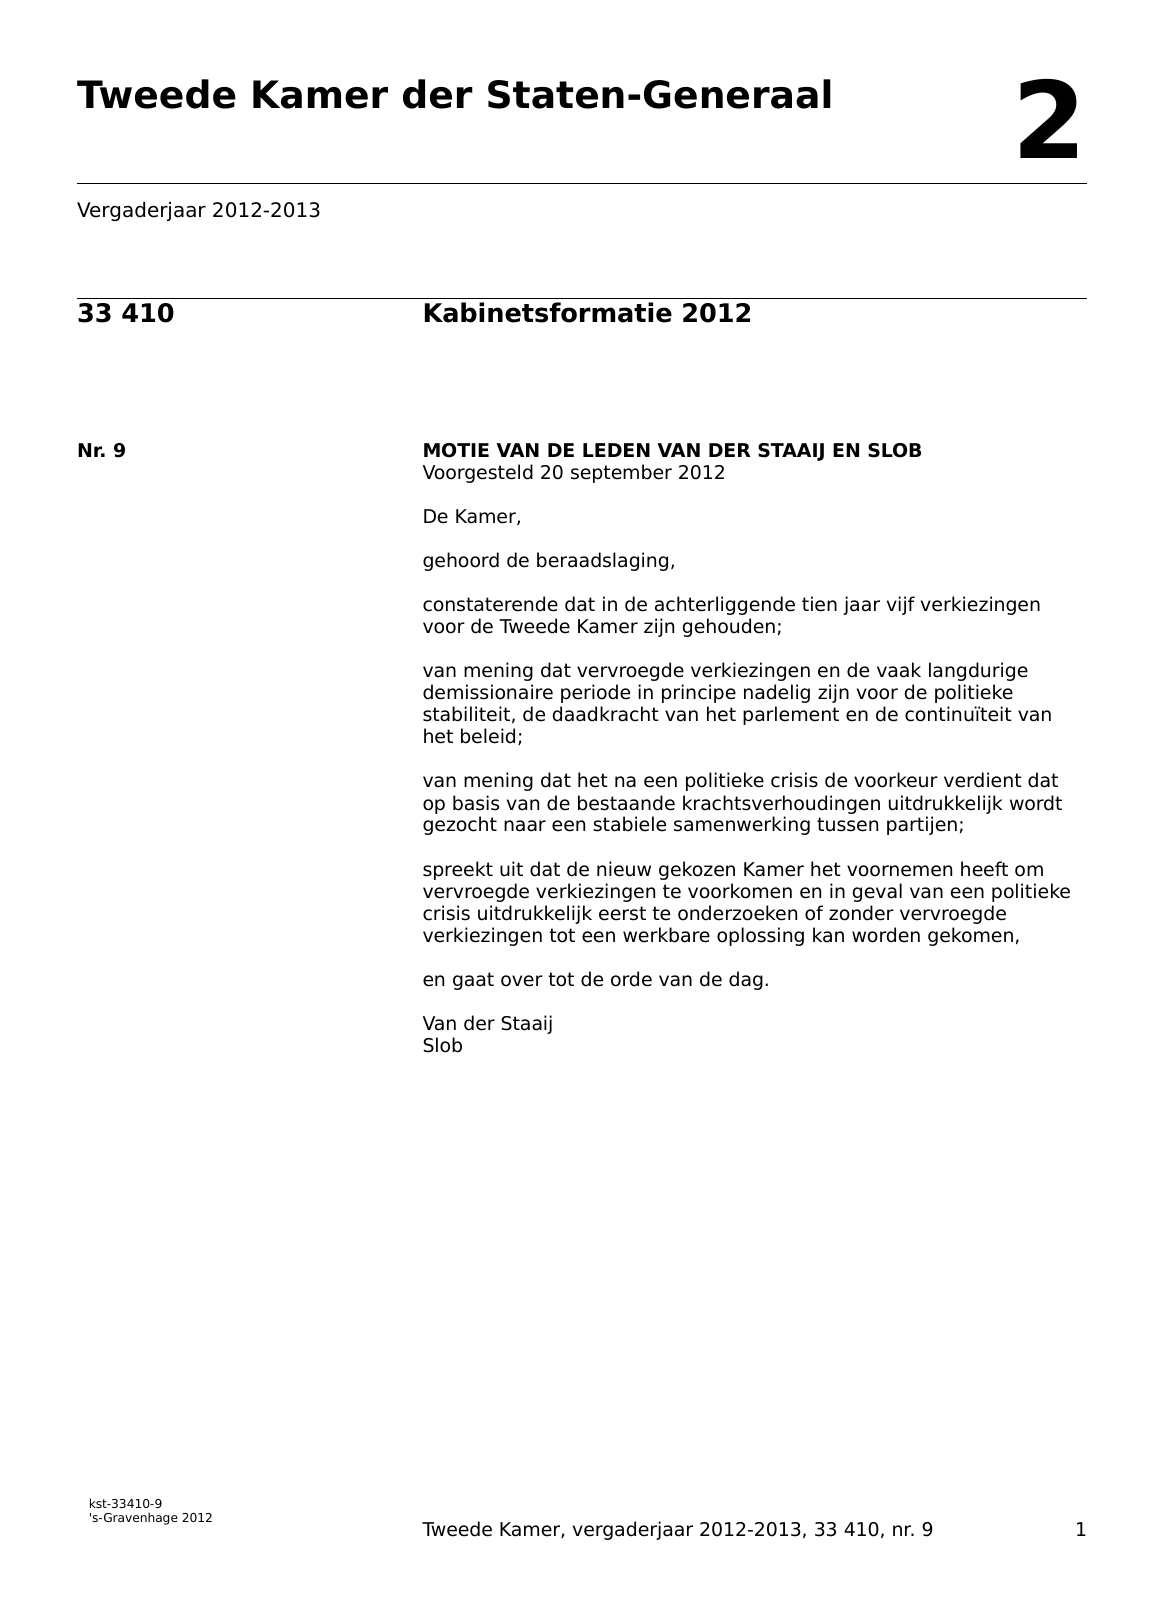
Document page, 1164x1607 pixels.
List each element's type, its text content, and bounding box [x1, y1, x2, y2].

text spreekt uit dat de nieuw gekozen Kamer het voornemen heeft om vervroegde verkiezingen te voorkomen en in geval van een politieke crisis uitdrukkelijk eerst te onderzoeken of zonder vervroegde verkiezingen tot een werkbare oplossing kan worden gekomen, [422, 858, 1087, 946]
text van mening dat vervroegde verkiezingen en de vaak langdurige demissionaire periode in principe nadelig zijn voor de politieke stabiliteit, de daadkracht van het parlement en de continuïteit van het beleid; [422, 660, 1087, 748]
text Voorgesteld 20 september 2012 [422, 462, 1087, 484]
subtitle Nr. 9 MOTIE VAN DE LEDEN VAN DER STAAIJ EN SLOB [77, 440, 1087, 462]
text van mening dat het na een politieke crisis de voorkeur verdient dat op basis van de bestaande krachtsverhoudingen uitdrukkelijk wordt gezocht naar een stabiele samenwerking tussen partijen; [422, 770, 1087, 836]
text gehoord de beraadslaging, [422, 550, 1087, 572]
text en gaat over tot de orde van de dag. [422, 969, 1087, 991]
table_header Tweede Kamer der Staten-Generaal [77, 59, 886, 183]
subtitle 33 410 Kabinetsformatie 2012 [77, 299, 1087, 329]
text kst-33410-9 [88, 1497, 323, 1511]
table_cell Vergaderjaar 2012-2013 [77, 184, 1087, 298]
text Van der Staaij [422, 1013, 1087, 1035]
text 's-Gravenhage 2012 [88, 1511, 323, 1525]
text constaterende dat in de achterliggende tien jaar vijf verkiezingen voor de Tweede Kamer zijn gehouden; [422, 594, 1087, 638]
text De Kamer, [422, 506, 1087, 528]
text Slob [422, 1035, 1087, 1057]
table_header 2 [886, 59, 1087, 183]
